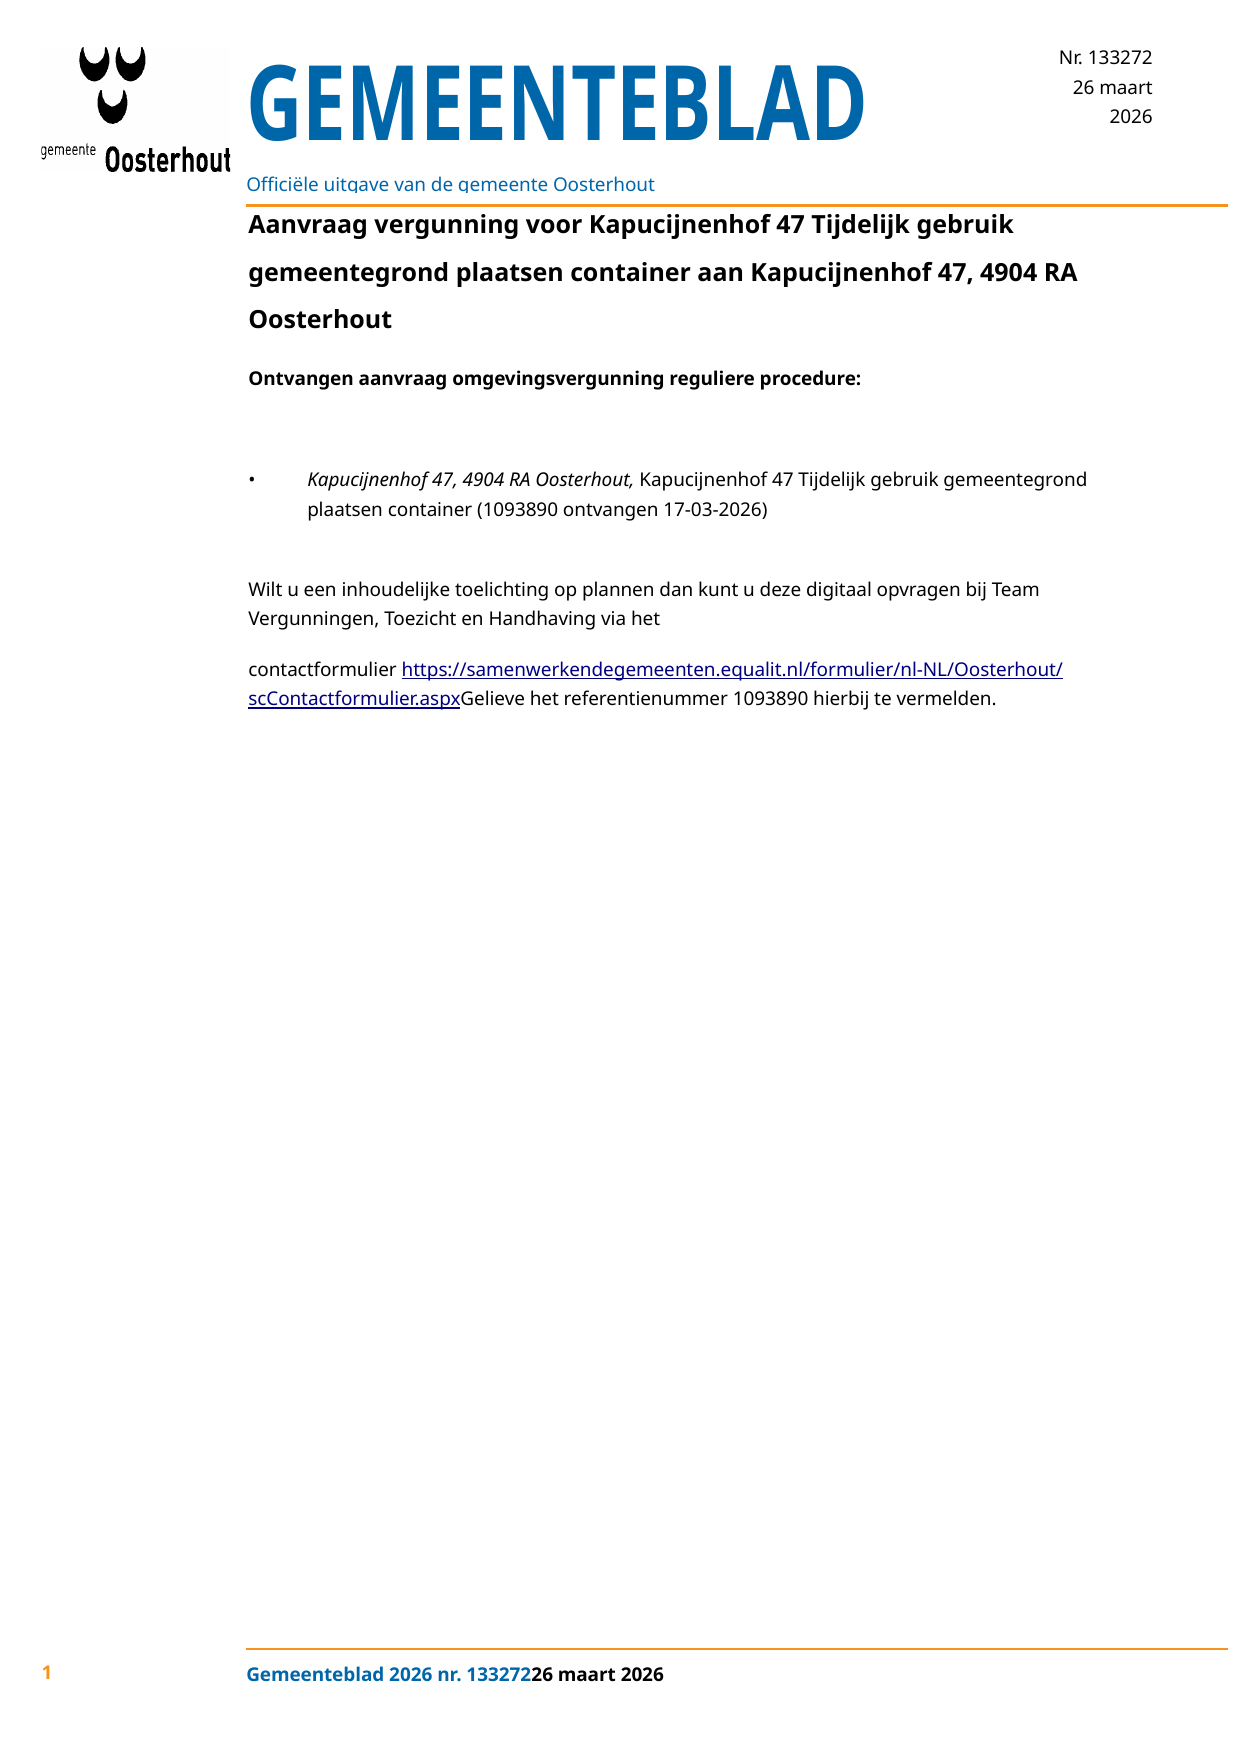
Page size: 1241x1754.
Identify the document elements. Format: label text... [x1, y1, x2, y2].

text contactformulier https://samenwerkendegemeenten.equalit.nl/formulier/nl-NL/Oosterhout/scContactformulier.aspxGelieve het referentienummer 1093890 hierbij te vermelden. [248, 656, 1152, 711]
picture [41, 47, 231, 172]
list Kapucijnenhof 47, 4904 RA Oosterhout, Kapucijnenhof 47 Tijdelijk gebruik gemeentegrond plaatsen container (1093890 ontvangen 17-03-2026) [248, 466, 1152, 522]
text Aanvraag vergunning voor Kapucijnenhof 47 Tijdelijk gebruik gemeentegrond plaatsen container aan Kapucijnenhof 47, 4904 RA Oosterhout [248, 207, 1152, 336]
text Wilt u een inhoudelijke toelichting op plannen dan kunt u deze digitaal opvragen bij Team Vergunningen, Toezicht en Handhaving via het [248, 576, 1152, 631]
text Ontvangen aanvraag omgevingsvergunning reguliere procedure: [248, 366, 1152, 391]
